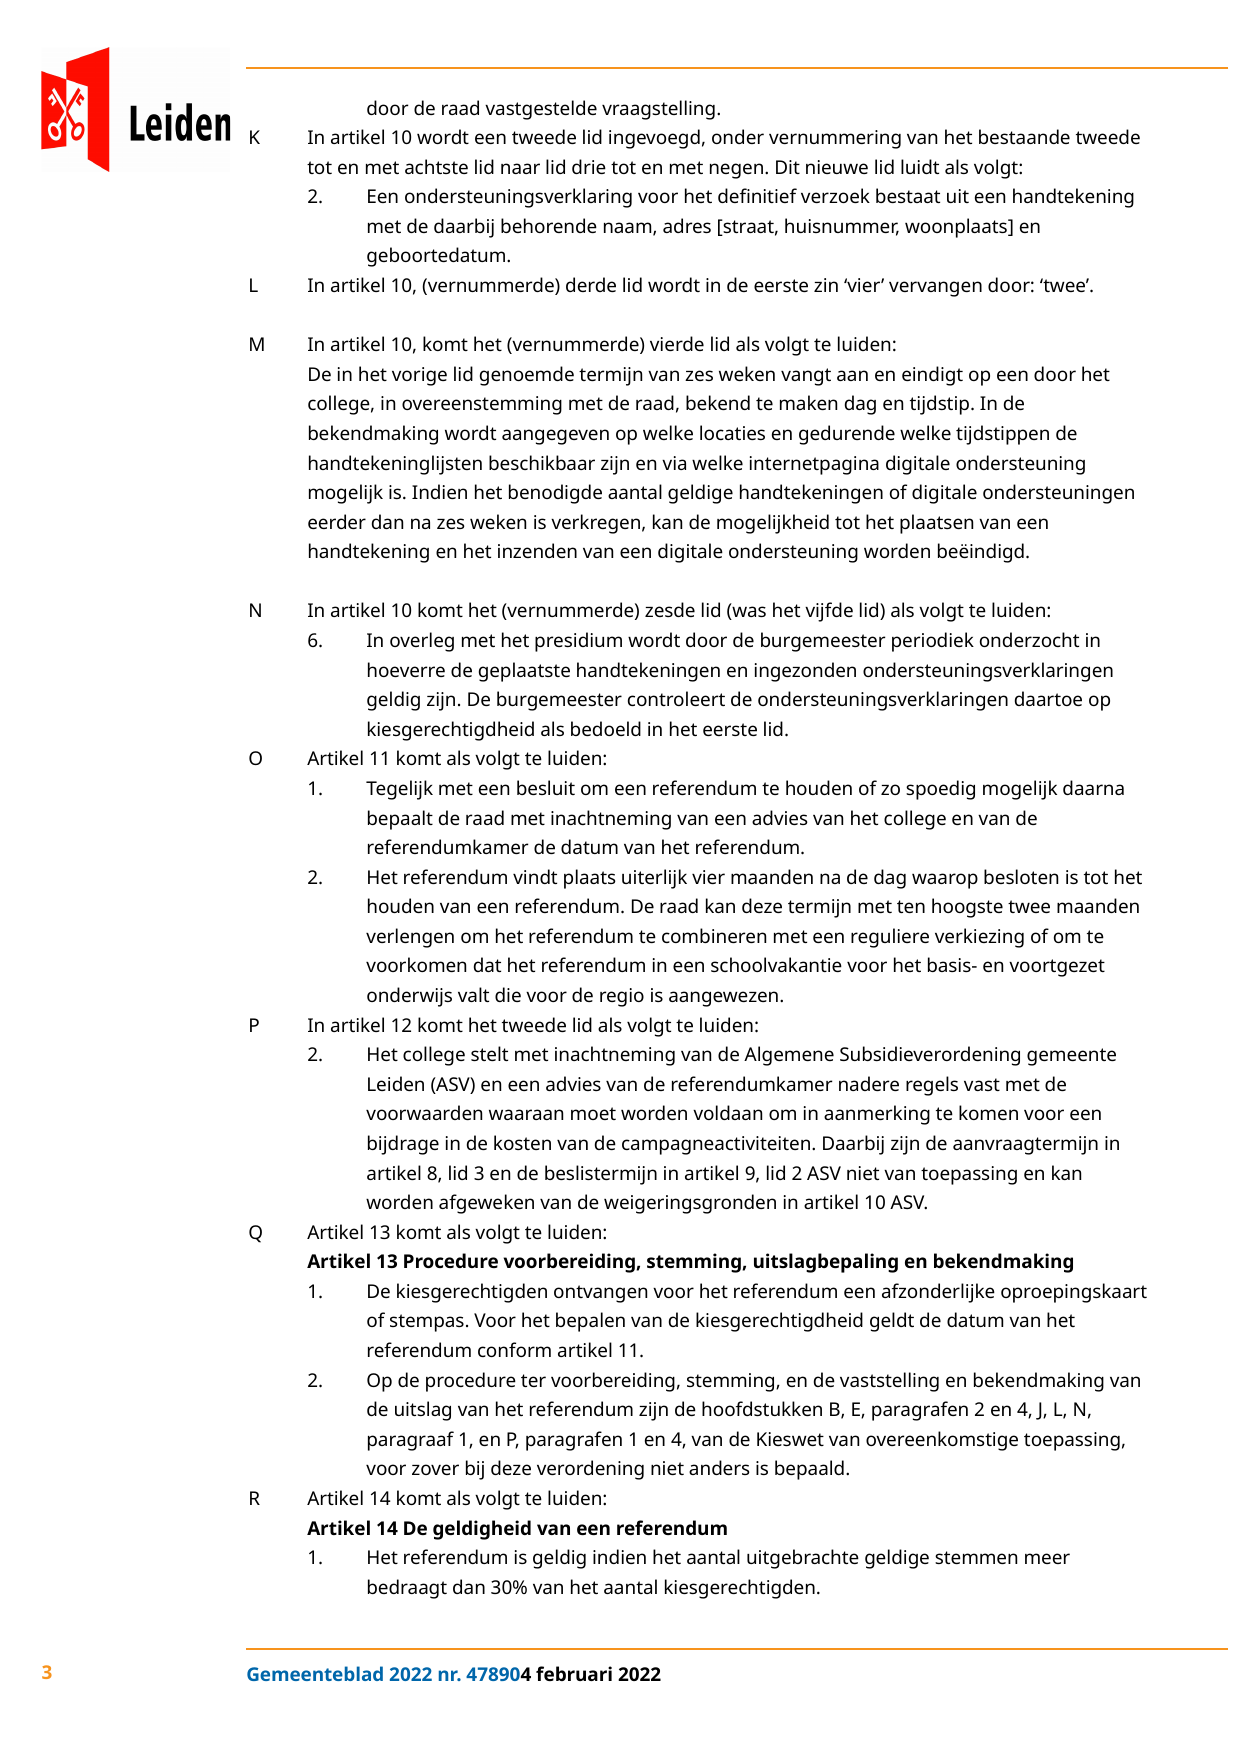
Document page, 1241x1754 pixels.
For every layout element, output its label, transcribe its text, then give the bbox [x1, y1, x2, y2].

list Het referendum vindt plaats uiterlijk vier maanden na de dag waarop besloten is tot het houden van een referendum. De raad kan deze termijn met ten hoogste twee maanden verlengen om het referendum te combineren met een reguliere verkiezing of om te voorkomen dat het referendum in een schoolvakantie voor het basis- en voortgezet onderwijs valt die voor de regio is aangewezen. [307, 864, 1152, 1008]
list Artikel 11 komt als volgt te luiden: [248, 746, 1152, 771]
list In artikel 10 wordt een tweede lid ingevoegd, onder vernummering van het bestaande tweede tot en met achtste lid naar lid drie tot en met negen. Dit nieuwe lid luidt als volgt: [248, 124, 1152, 180]
list door de raad vastgestelde vraagstelling. [307, 95, 1152, 121]
list Een ondersteuningsverklaring voor het definitief verzoek bestaat uit een handtekening met de daarbij behorende naam, adres [straat, huisnummer, woonplaats] en geboortedatum. [307, 183, 1152, 268]
list Het referendum is geldig indien het aantal uitgebrachte geldige stemmen meer bedraagt dan 30% van het aantal kiesgerechtigden. [307, 1544, 1152, 1600]
list In artikel 12 komt het tweede lid als volgt te luiden: [248, 1012, 1152, 1038]
list Artikel 14 komt als volgt te luiden: [248, 1485, 1152, 1511]
list Artikel 13 komt als volgt te luiden: [248, 1219, 1152, 1245]
list Op de procedure ter voorbereiding, stemming, en de vaststelling en bekendmaking van de uitslag van het referendum zijn de hoofdstukken B, E, paragrafen 2 en 4, J, L, N, paragraaf 1, en P, paragrafen 1 en 4, van de Kieswet van overeenkomstige toepassing, voor zover bij deze verordening niet anders is bepaald. [307, 1367, 1152, 1481]
list De kiesgerechtigden ontvangen voor het referendum een afzonderlijke oproepingskaart of stempas. Voor het bepalen van de kiesgerechtigdheid geldt de datum van het referendum conform artikel 11. [307, 1278, 1152, 1363]
list Het college stelt met inachtneming van de Algemene Subsidieverordening gemeente Leiden (ASV) en een advies van de referendumkamer nadere regels vast met de voorwaarden waaraan moet worden voldaan om in aanmerking te komen voor een bijdrage in de kosten van de campagneactiviteiten. Daarbij zijn de aanvraagtermijn in artikel 8, lid 3 en de beslistermijn in artikel 9, lid 2 ASV niet van toepassing en kan worden afgeweken van de weigeringsgronden in artikel 10 ASV. [307, 1041, 1152, 1215]
list Artikel 13 Procedure voorbereiding, stemming, uitslagbepaling en bekendmaking [248, 1248, 1152, 1274]
list Tegelijk met een besluit om een referendum te houden of zo spoedig mogelijk daarna bepaalt de raad met inachtneming van een advies van het college en van de referendumkamer de datum van het referendum. [307, 775, 1152, 860]
list In artikel 10 komt het (vernummerde) zesde lid (was het vijfde lid) als volgt te luiden: [248, 598, 1152, 623]
list In artikel 10, komt het (vernummerde) vierde lid als volgt te luiden: [248, 331, 1152, 357]
picture [41, 47, 231, 172]
list Artikel 14 De geldigheid van een referendum [248, 1515, 1152, 1541]
list De in het vorige lid genoemde termijn van zes weken vangt aan en eindigt op een door het college, in overeenstemming met de raad, bekend te maken dag en tijdstip. In de bekendmaking wordt aangegeven op welke locaties en gedurende welke tijdstippen de handtekeninglijsten beschikbaar zijn en via welke internetpagina digitale ondersteuning mogelijk is. Indien het benodigde aantal geldige handtekeningen of digitale ondersteuningen eerder dan na zes weken is verkregen, kan de mogelijkheid tot het plaatsen van een handtekening en het inzenden van een digitale ondersteuning worden beëindigd. [248, 361, 1152, 564]
list In overleg met het presidium wordt door de burgemeester periodiek onderzocht in hoeverre de geplaatste handtekeningen en ingezonden ondersteuningsverklaringen geldig zijn. De burgemeester controleert de ondersteuningsverklaringen daartoe op kiesgerechtigdheid als bedoeld in het eerste lid. [307, 627, 1152, 742]
list In artikel 10, (vernummerde) derde lid wordt in de eerste zin ‘vier’ vervangen door: ‘twee’. [248, 272, 1152, 298]
